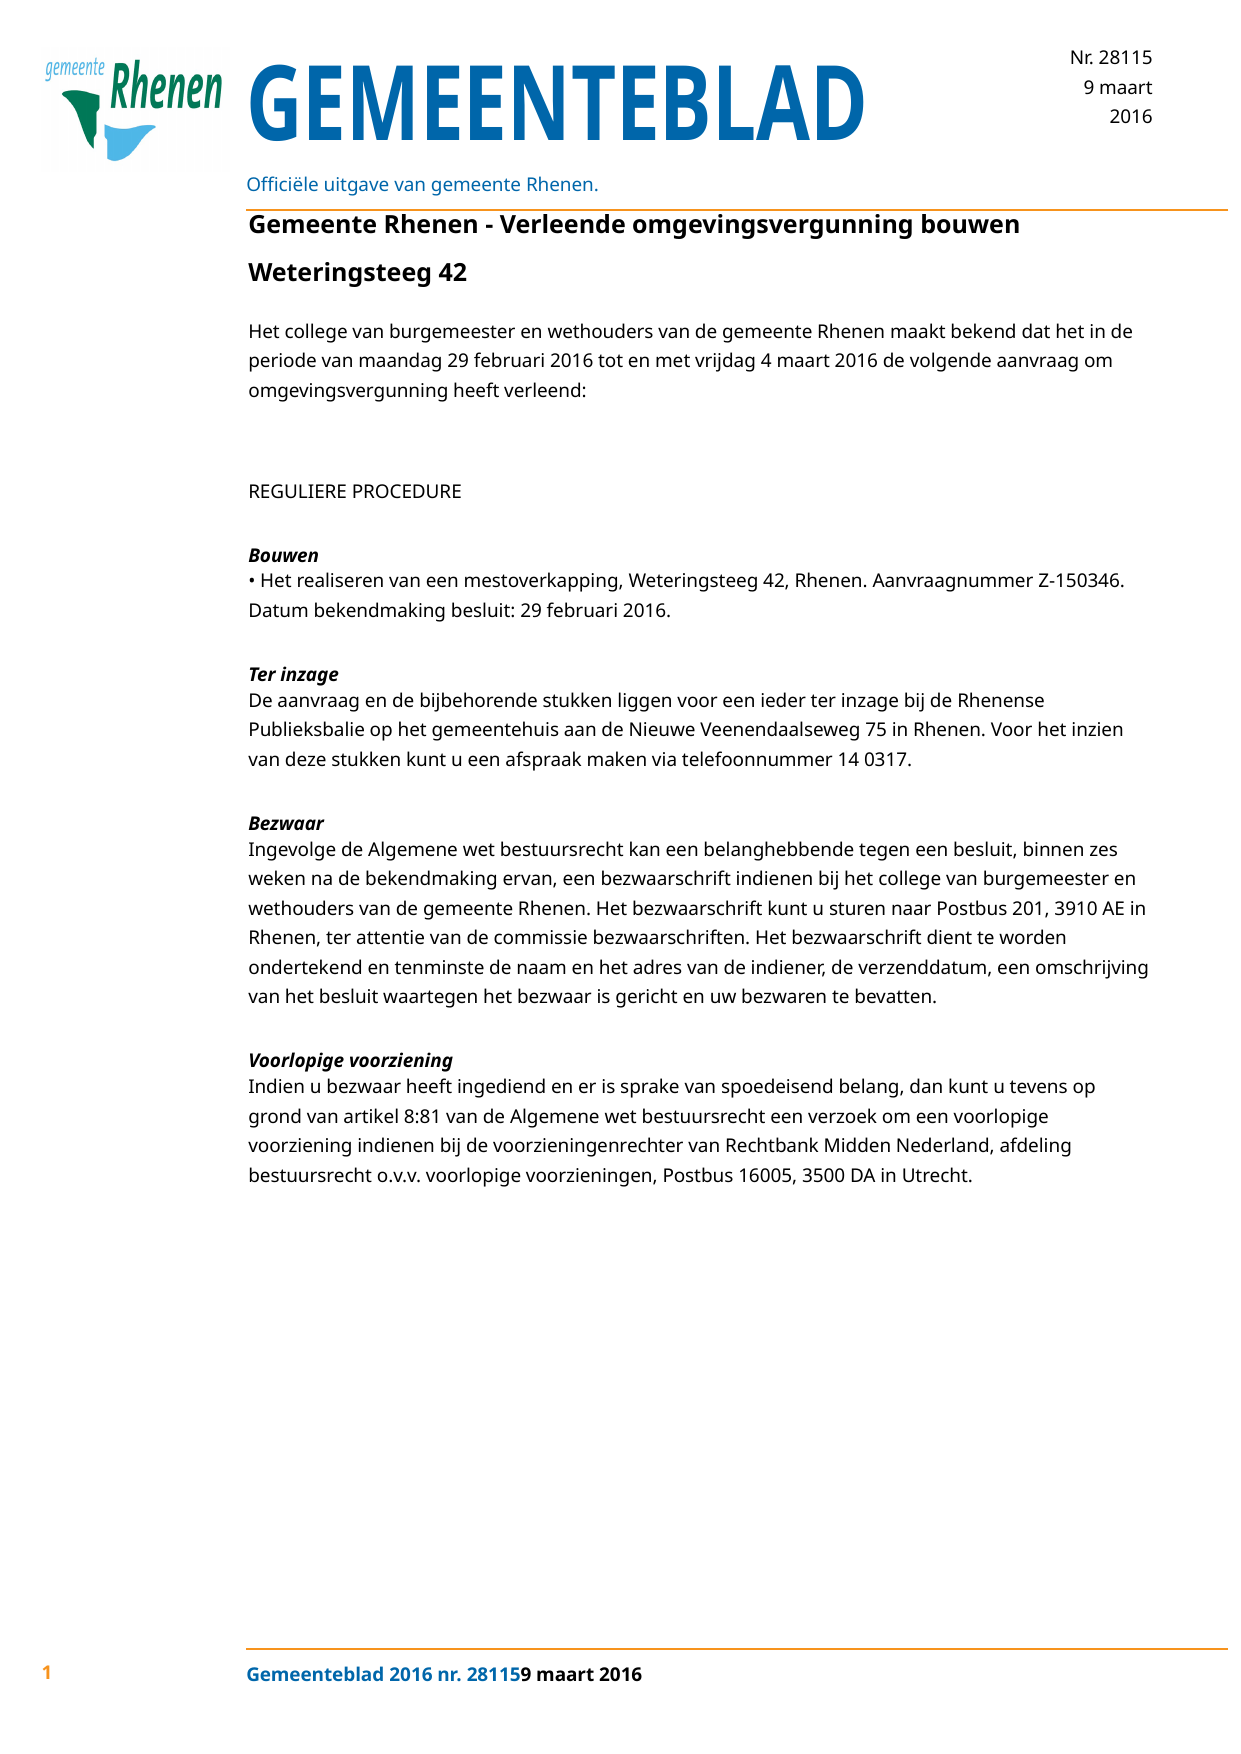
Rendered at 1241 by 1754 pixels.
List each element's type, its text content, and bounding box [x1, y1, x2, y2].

text Voorlopige voorziening [248, 1048, 1152, 1073]
text Het college van burgemeester en wethouders van de gemeente Rhenen maakt bekend dat het in de periode van maandag 29 februari 2016 tot en met vrijdag 4 maart 2016 de volgende aanvraag om omgevingsvergunning heeft verleend: [248, 318, 1152, 403]
text Ter inzage [248, 661, 1152, 687]
text Bezwaar [248, 810, 1152, 836]
text Gemeente Rhenen - Verleende omgevingsvergunning bouwen Weteringsteeg 42 [248, 211, 1152, 288]
text De aanvraag en de bijbehorende stukken liggen voor een ieder ter inzage bij de Rhenense Publieksbalie op het gemeentehuis aan de Nieuwe Veenendaalseweg 75 in Rhenen. Voor het inzien van deze stukken kunt u een afspraak maken via telefoonnummer 14 0317. [248, 687, 1152, 772]
text Bouwen [248, 542, 1152, 568]
text Ingevolge de Algemene wet bestuursrecht kan een belanghebbende tegen een besluit, binnen zes weken na de bekendmaking ervan, een bezwaarschrift indienen bij het college van burgemeester en wethouders van de gemeente Rhenen. Het bezwaarschrift kunt u sturen naar Postbus 201, 3910 AE in Rhenen, ter attentie van de commissie bezwaarschriften. Het bezwaarschrift dient te worden ondertekend en tenminste de naam en het adres van de indiener, de verzenddatum, een omschrijving van het besluit waartegen het bezwaar is gericht en uw bezwaren te bevatten. [248, 836, 1152, 1009]
text Indien u bezwaar heeft ingediend en er is sprake van spoedeisend belang, dan kunt u tevens op grond van artikel 8:81 van de Algemene wet bestuursrecht een verzoek om een voorlopige voorziening indienen bij de voorzieningenrechter van Rechtbank Midden Nederland, afdeling bestuursrecht o.v.v. voorlopige voorzieningen, Postbus 16005, 3500 DA in Utrecht. [248, 1073, 1152, 1188]
text • Het realiseren van een mestoverkapping, Weteringsteeg 42, Rhenen. Aanvraagnummer Z-150346. Datum bekendmaking besluit: 29 februari 2016. [248, 568, 1152, 623]
text REGULIERE PROCEDURE [248, 478, 1152, 504]
picture [41, 47, 231, 172]
